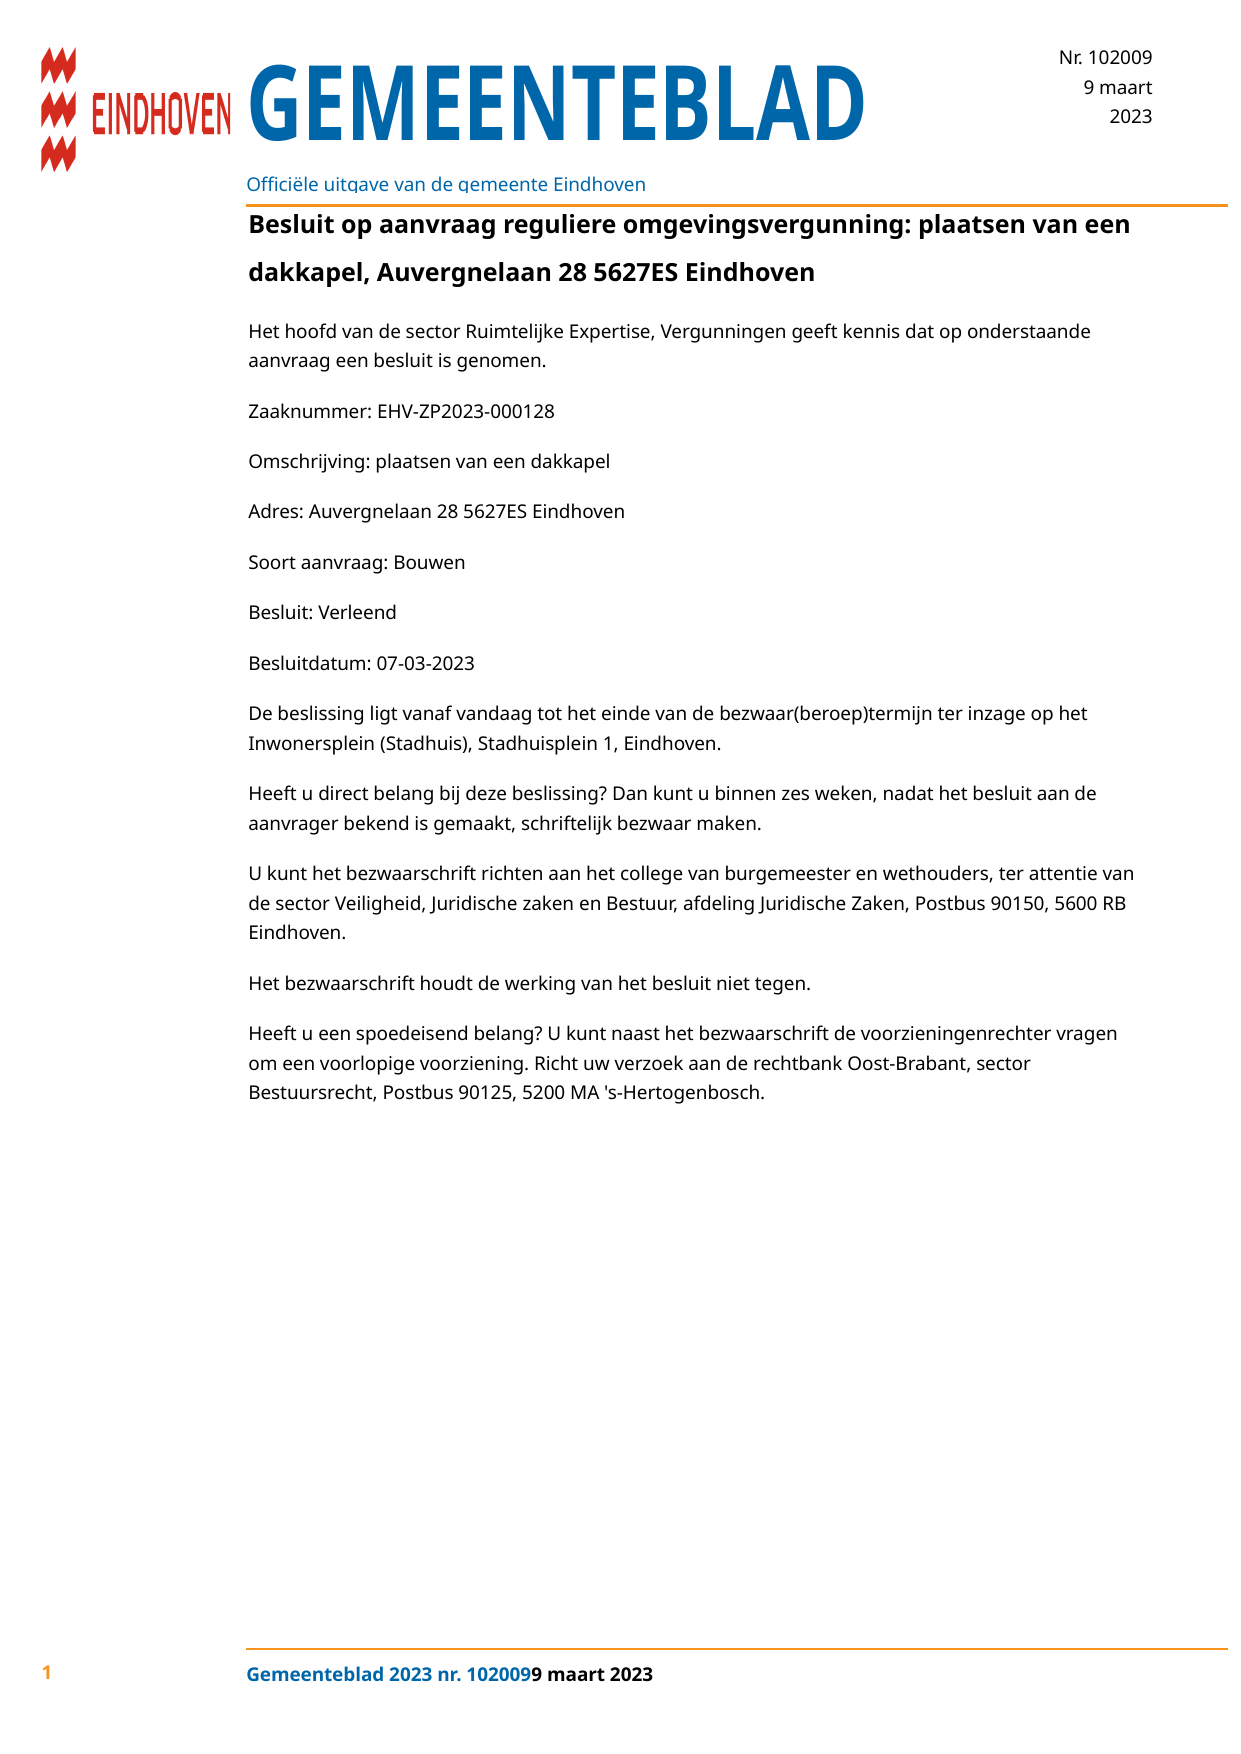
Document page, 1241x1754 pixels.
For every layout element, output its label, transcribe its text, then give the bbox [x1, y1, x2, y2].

text Omschrijving: plaatsen van een dakkapel [248, 448, 1152, 474]
text Besluit: Verleend [248, 599, 1152, 625]
text De beslissing ligt vanaf vandaag tot het einde van de bezwaar(beroep)termijn ter inzage op het Inwonersplein (Stadhuis), Stadhuisplein 1, Eindhoven. [248, 700, 1152, 756]
text Het hoofd van de sector Ruimtelijke Expertise, Vergunningen geeft kennis dat op onderstaande aanvraag een besluit is genomen. [248, 318, 1152, 373]
text Besluit op aanvraag reguliere omgevingsvergunning: plaatsen van een dakkapel, Auvergnelaan 28 5627ES Eindhoven [248, 207, 1152, 288]
text Besluitdatum: 07-03-2023 [248, 650, 1152, 676]
text Zaaknummer: EHV-ZP2023-000128 [248, 398, 1152, 424]
text Adres: Auvergnelaan 28 5627ES Eindhoven [248, 499, 1152, 524]
text U kunt het bezwaarschrift richten aan het college van burgemeester en wethouders, ter attentie van de sector Veiligheid, Juridische zaken en Bestuur, afdeling Juridische Zaken, Postbus 90150, 5600 RB Eindhoven. [248, 860, 1152, 945]
picture [41, 47, 231, 172]
text Soort aanvraag: Bouwen [248, 549, 1152, 575]
text Het bezwaarschrift houdt de werking van het besluit niet tegen. [248, 970, 1152, 996]
text Heeft u direct belang bij deze beslissing? Dan kunt u binnen zes weken, nadat het besluit aan de aanvrager bekend is gemaakt, schriftelijk bezwaar maken. [248, 780, 1152, 836]
text Heeft u een spoedeisend belang? U kunt naast het bezwaarschrift de voorzieningenrechter vragen om een voorlopige voorziening. Richt uw verzoek aan de rechtbank Oost-Brabant, sector Bestuursrecht, Postbus 90125, 5200 MA 's-Hertogenbosch. [248, 1020, 1152, 1105]
